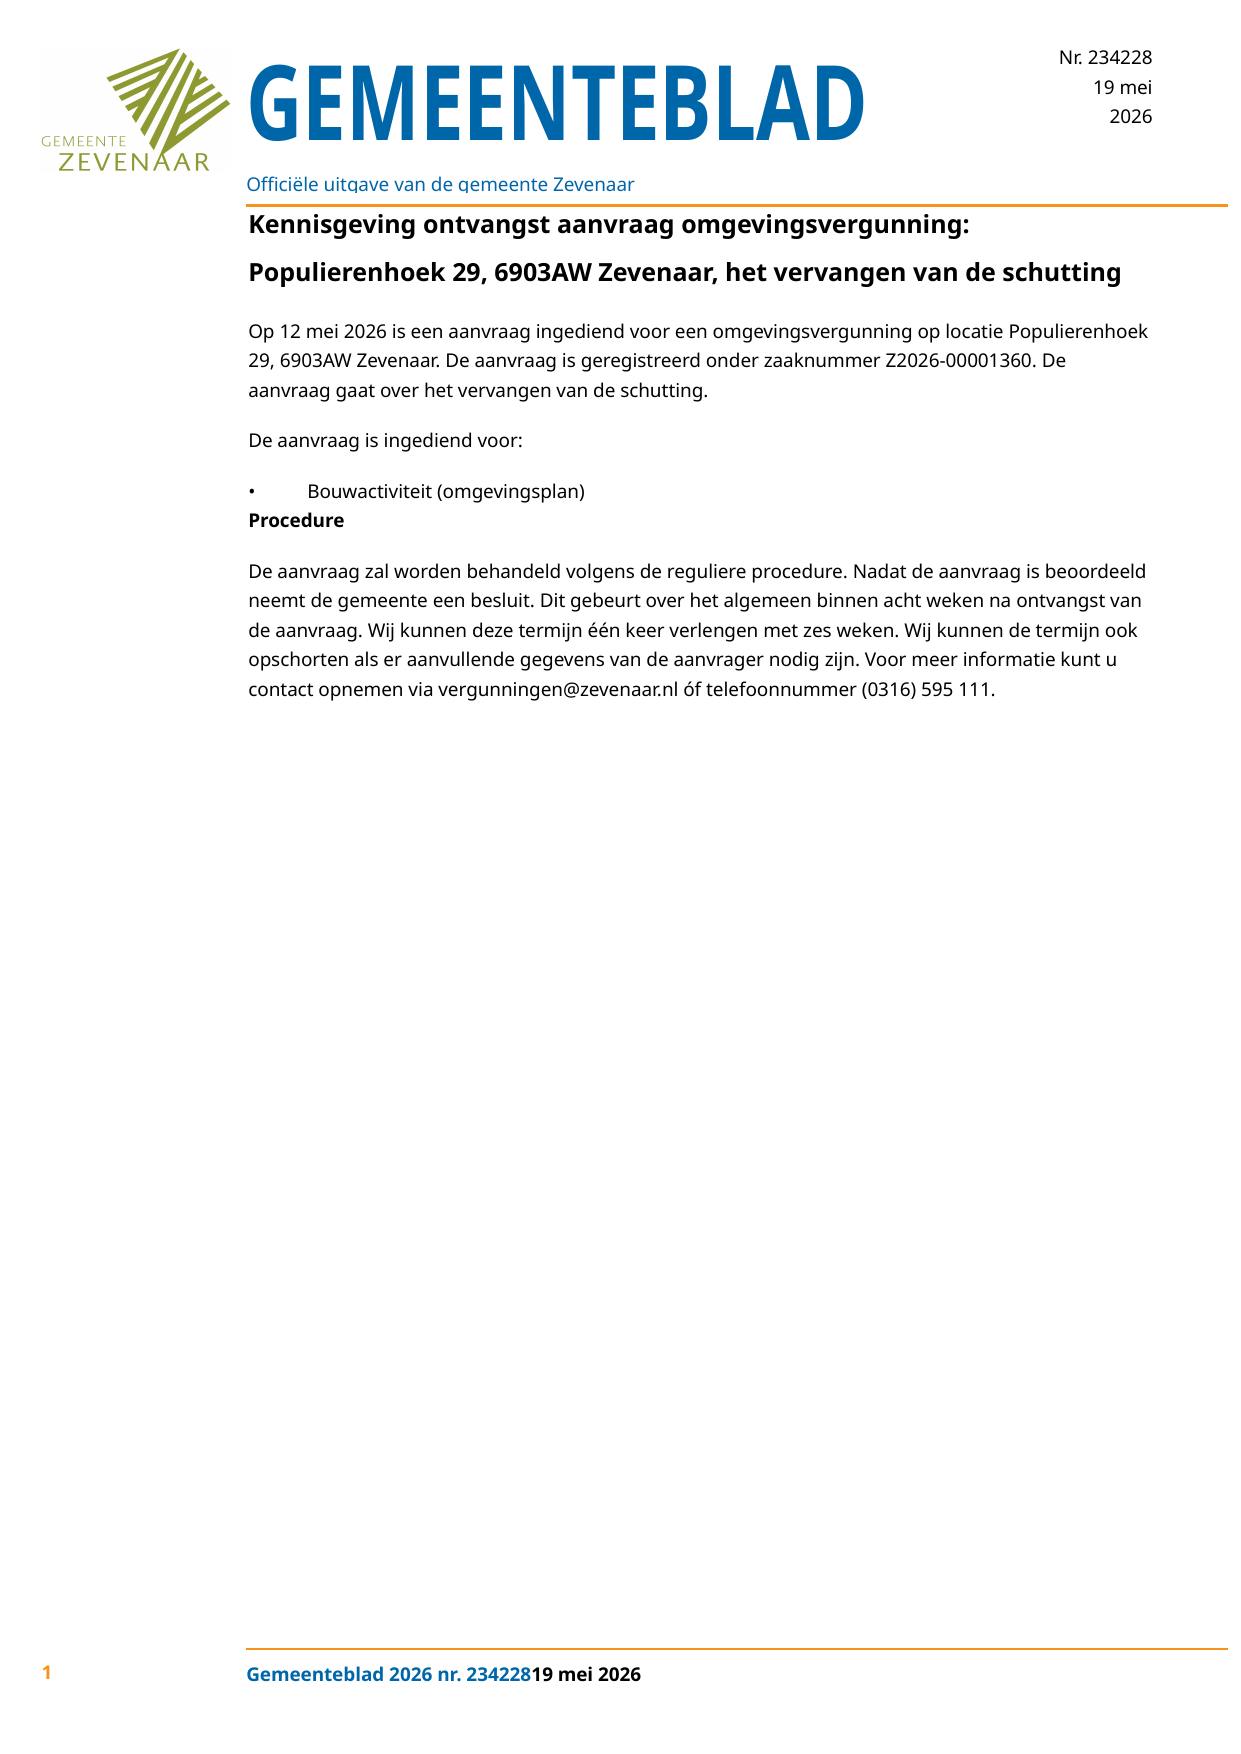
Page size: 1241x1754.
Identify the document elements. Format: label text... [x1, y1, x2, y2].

text De aanvraag zal worden behandeld volgens de reguliere procedure. Nadat de aanvraag is beoordeeld neemt de gemeente een besluit. Dit gebeurt over het algemeen binnen acht weken na ontvangst van de aanvraag. Wij kunnen deze termijn één keer verlengen met zes weken. Wij kunnen de termijn ook opschorten als er aanvullende gegevens van de aanvrager nodig zijn. Voor meer informatie kunt u contact opnemen via vergunningen@zevenaar.nl óf telefoonnummer (0316) 595 111. [248, 558, 1152, 702]
picture [41, 47, 231, 172]
text De aanvraag is ingediend voor: [248, 427, 1152, 453]
text Kennisgeving ontvangst aanvraag omgevingsvergunning: Populierenhoek 29, 6903AW Zevenaar, het vervangen van de schutting [248, 207, 1152, 288]
text Procedure [248, 507, 1152, 533]
list Bouwactiviteit (omgevingsplan) [248, 478, 1152, 504]
text Op 12 mei 2026 is een aanvraag ingediend voor een omgevingsvergunning op locatie Populierenhoek 29, 6903AW Zevenaar. De aanvraag is geregistreerd onder zaaknummer Z2026-00001360. De aanvraag gaat over het vervangen van de schutting. [248, 318, 1152, 403]
